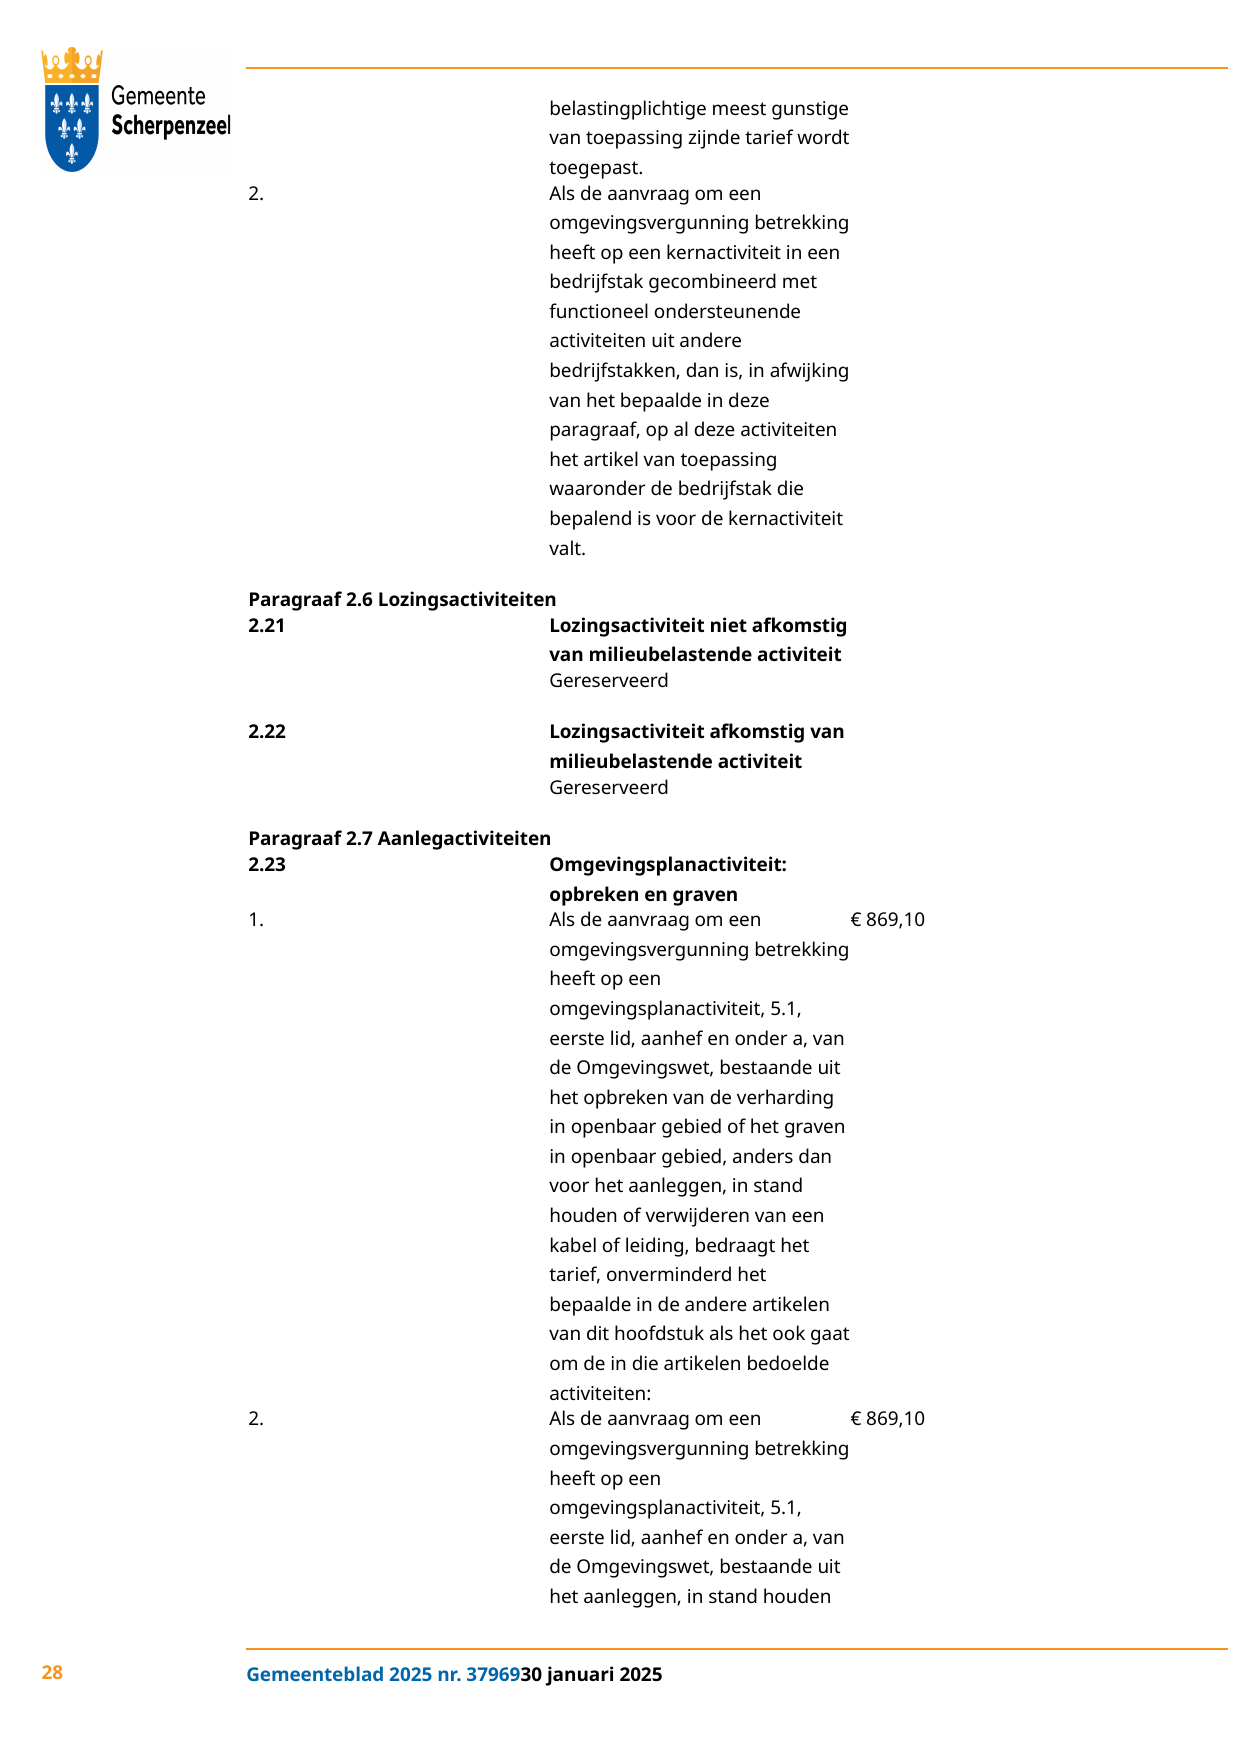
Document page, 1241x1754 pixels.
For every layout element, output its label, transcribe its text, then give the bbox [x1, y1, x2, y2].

table_cell [549, 800, 850, 825]
table_cell [549, 560, 850, 586]
table_cell [850, 693, 1152, 719]
table_cell [850, 825, 1152, 851]
table_cell 2.21 [248, 612, 549, 667]
table_cell Als de aanvraag om een omgevingsvergunning betrekking heeft op een kernactiviteit in een bedrijfstak gecombineerd met functioneel ondersteunende activiteiten uit andere bedrijfstakken, dan is, in afwijking van het bepaalde in deze paragraaf, op al deze activiteiten het artikel van toepassing waaronder de bedrijfstak die bepalend is voor de kernactiviteit valt. [549, 180, 850, 560]
table_cell [850, 586, 1152, 612]
table_cell [850, 719, 1152, 774]
table_cell [850, 851, 1152, 906]
table_cell [248, 774, 549, 800]
table_cell [850, 95, 1152, 180]
picture [41, 47, 231, 172]
table_cell [549, 693, 850, 719]
table_cell [248, 560, 549, 586]
table_cell Als de aanvraag om een omgevingsvergunning betrekking heeft op een omgevingsplanactiviteit, 5.1, eerste lid, aanhef en onder a, van de Omgevingswet, bestaande uit het opbreken van de verharding in openbaar gebied of het graven in openbaar gebied, anders dan voor het aanleggen, in stand houden of verwijderen van een kabel of leiding, bedraagt het tarief, onverminderd het bepaalde in de andere artikelen van dit hoofdstuk als het ook gaat om de in die artikelen bedoelde activiteiten: [549, 906, 850, 1406]
table_cell [850, 774, 1152, 800]
table_cell Lozingsactiviteit afkomstig van milieubelastende activiteit [549, 719, 850, 774]
table_cell Omgevingsplanactiviteit: opbreken en graven [549, 851, 850, 906]
table_cell [248, 693, 549, 719]
table_cell Als de aanvraag om een omgevingsvergunning betrekking heeft op een omgevingsplanactiviteit, 5.1, eerste lid, aanhef en onder a, van de Omgevingswet, bestaande uit het aanleggen, in stand houden [549, 1406, 850, 1609]
table_cell Gereserveerd [549, 774, 850, 800]
table_cell belastingplichtige meest gunstige van toepassing zijnde tarief wordt toegepast. [549, 95, 850, 180]
table_cell Paragraaf 2.7 Aanlegactiviteiten [248, 825, 850, 851]
table_cell [850, 667, 1152, 693]
table_cell [850, 560, 1152, 586]
table_cell 2. [248, 180, 549, 560]
table_cell [248, 800, 549, 825]
table_cell Gereserveerd [549, 667, 850, 693]
table_cell 2.23 [248, 851, 549, 906]
table_cell 1. [248, 906, 549, 1406]
table_cell [248, 95, 549, 180]
table_cell [850, 612, 1152, 667]
table_cell € 869,10 [850, 1406, 1152, 1609]
table_cell [850, 180, 1152, 560]
table_cell [850, 800, 1152, 825]
table_cell Lozingsactiviteit niet afkomstig van milieubelastende activiteit [549, 612, 850, 667]
table_cell € 869,10 [850, 906, 1152, 1406]
table_cell 2.22 [248, 719, 549, 774]
table_cell 2. [248, 1406, 549, 1609]
table_cell Paragraaf 2.6 Lozingsactiviteiten [248, 586, 850, 612]
table_cell [248, 667, 549, 693]
